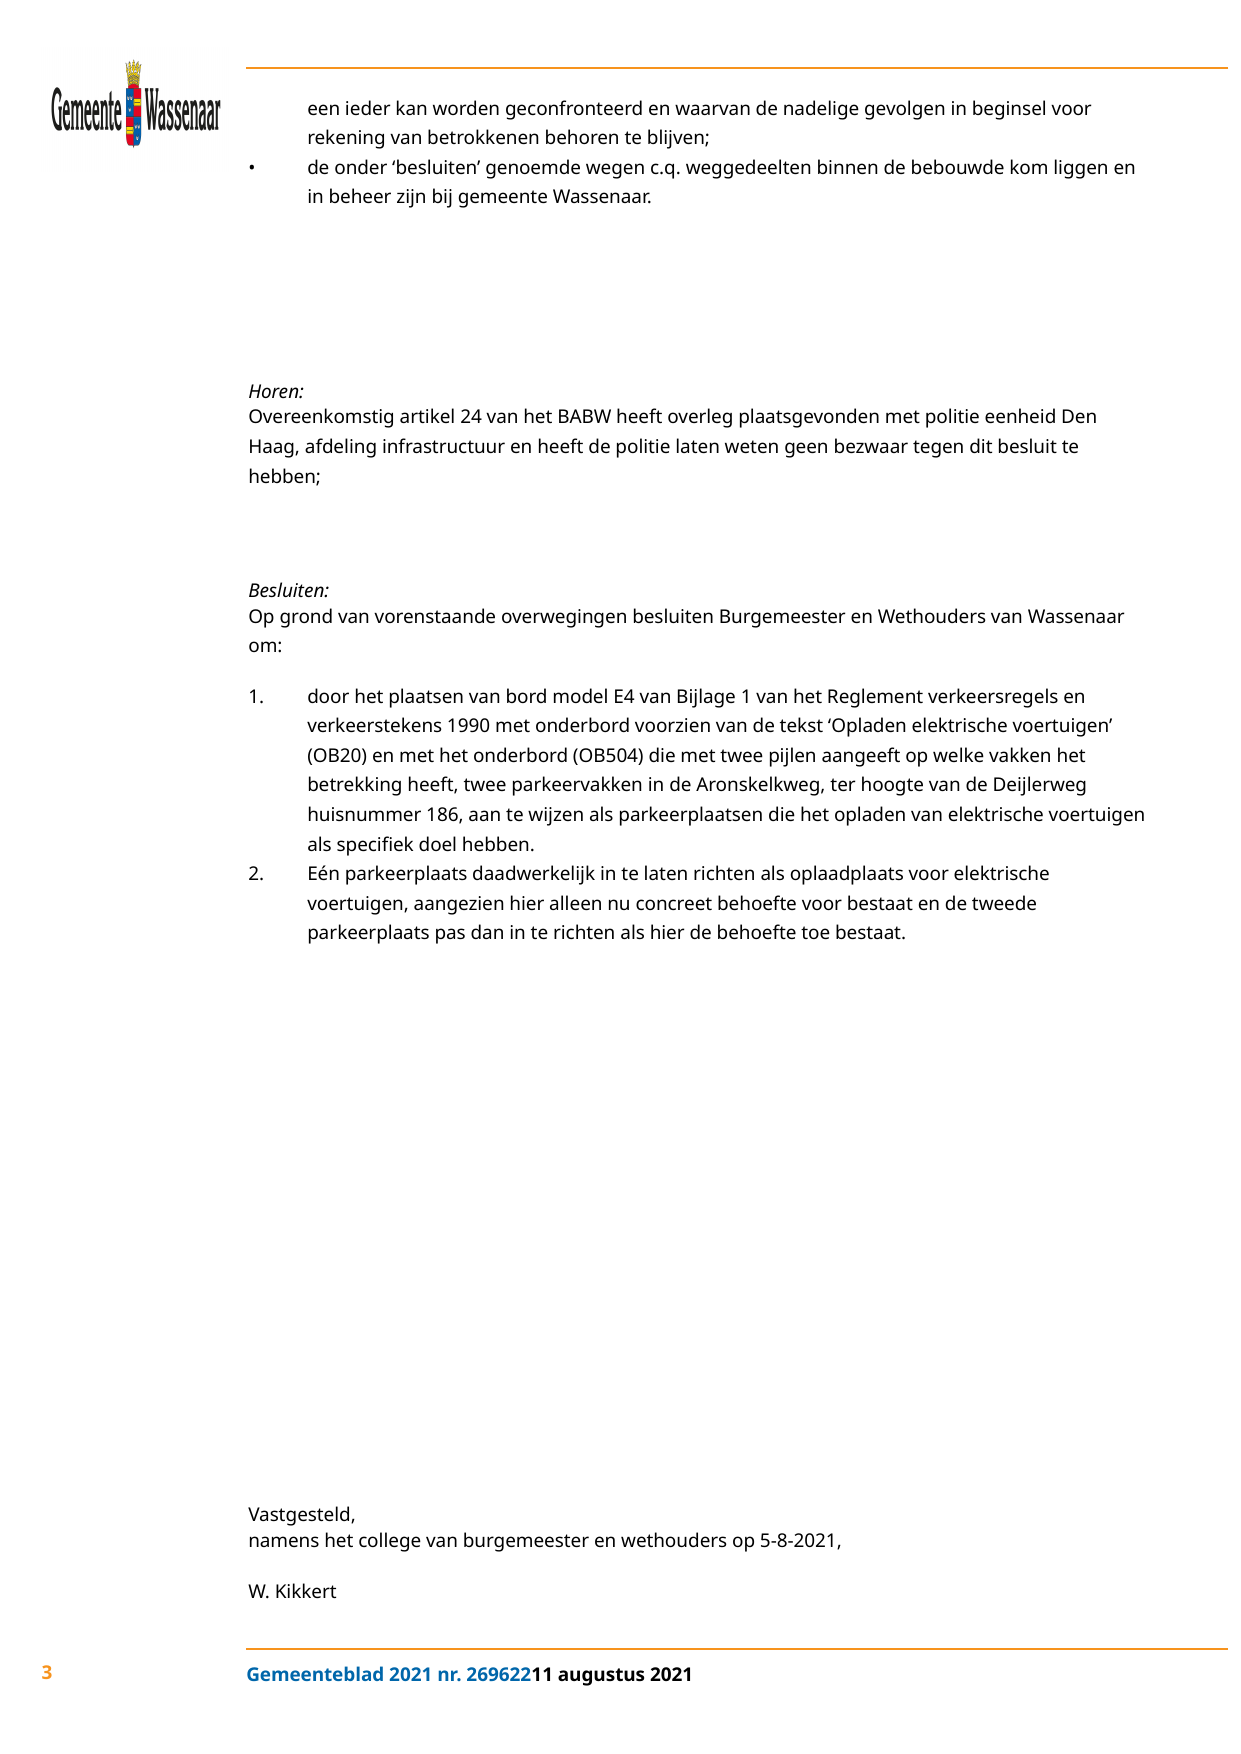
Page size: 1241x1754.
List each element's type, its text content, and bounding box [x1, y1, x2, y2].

list Eén parkeerplaats daadwerkelijk in te laten richten als oplaadplaats voor elektrische voertuigen, aangezien hier alleen nu concreet behoefte voor bestaat en de tweede parkeerplaats pas dan in te richten als hier de behoefte toe bestaat. [248, 860, 1152, 945]
list een ieder kan worden geconfronteerd en waarvan de nadelige gevolgen in beginsel voor rekening van betrokkenen behoren te blijven; [248, 95, 1152, 150]
text Besluiten: [248, 577, 1152, 603]
list door het plaatsen van bord model E4 van Bijlage 1 van het Reglement verkeersregels en verkeerstekens 1990 met onderbord voorzien van de tekst ‘Opladen elektrische voertuigen’ (OB20) en met het onderbord (OB504) die met twee pijlen aangeeft op welke vakken het betrekking heeft, twee parkeervakken in de Aronskelkweg, ter hoogte van de Deijlerweg huisnummer 186, aan te wijzen als parkeerplaatsen die het opladen van elektrische voertuigen als specifiek doel hebben. [248, 683, 1152, 857]
text Horen: [248, 378, 1152, 404]
text W. Kikkert [248, 1578, 1152, 1604]
text Overeenkomstig artikel 24 van het BABW heeft overleg plaatsgevonden met politie eenheid Den Haag, afdeling infrastructuur en heeft de politie laten weten geen bezwaar tegen dit besluit te hebben; [248, 404, 1152, 488]
list de onder ‘besluiten’ genoemde wegen c.q. weggedeelten binnen de bebouwde kom liggen en in beheer zijn bij gemeente Wassenaar. [248, 154, 1152, 209]
text namens het college van burgemeester en wethouders op 5-8-2021, [248, 1527, 1152, 1553]
picture [41, 47, 231, 172]
text Op grond van vorenstaande overwegingen besluiten Burgemeester en Wethouders van Wassenaar om: [248, 603, 1152, 658]
text Vastgesteld, [248, 1501, 1152, 1527]
